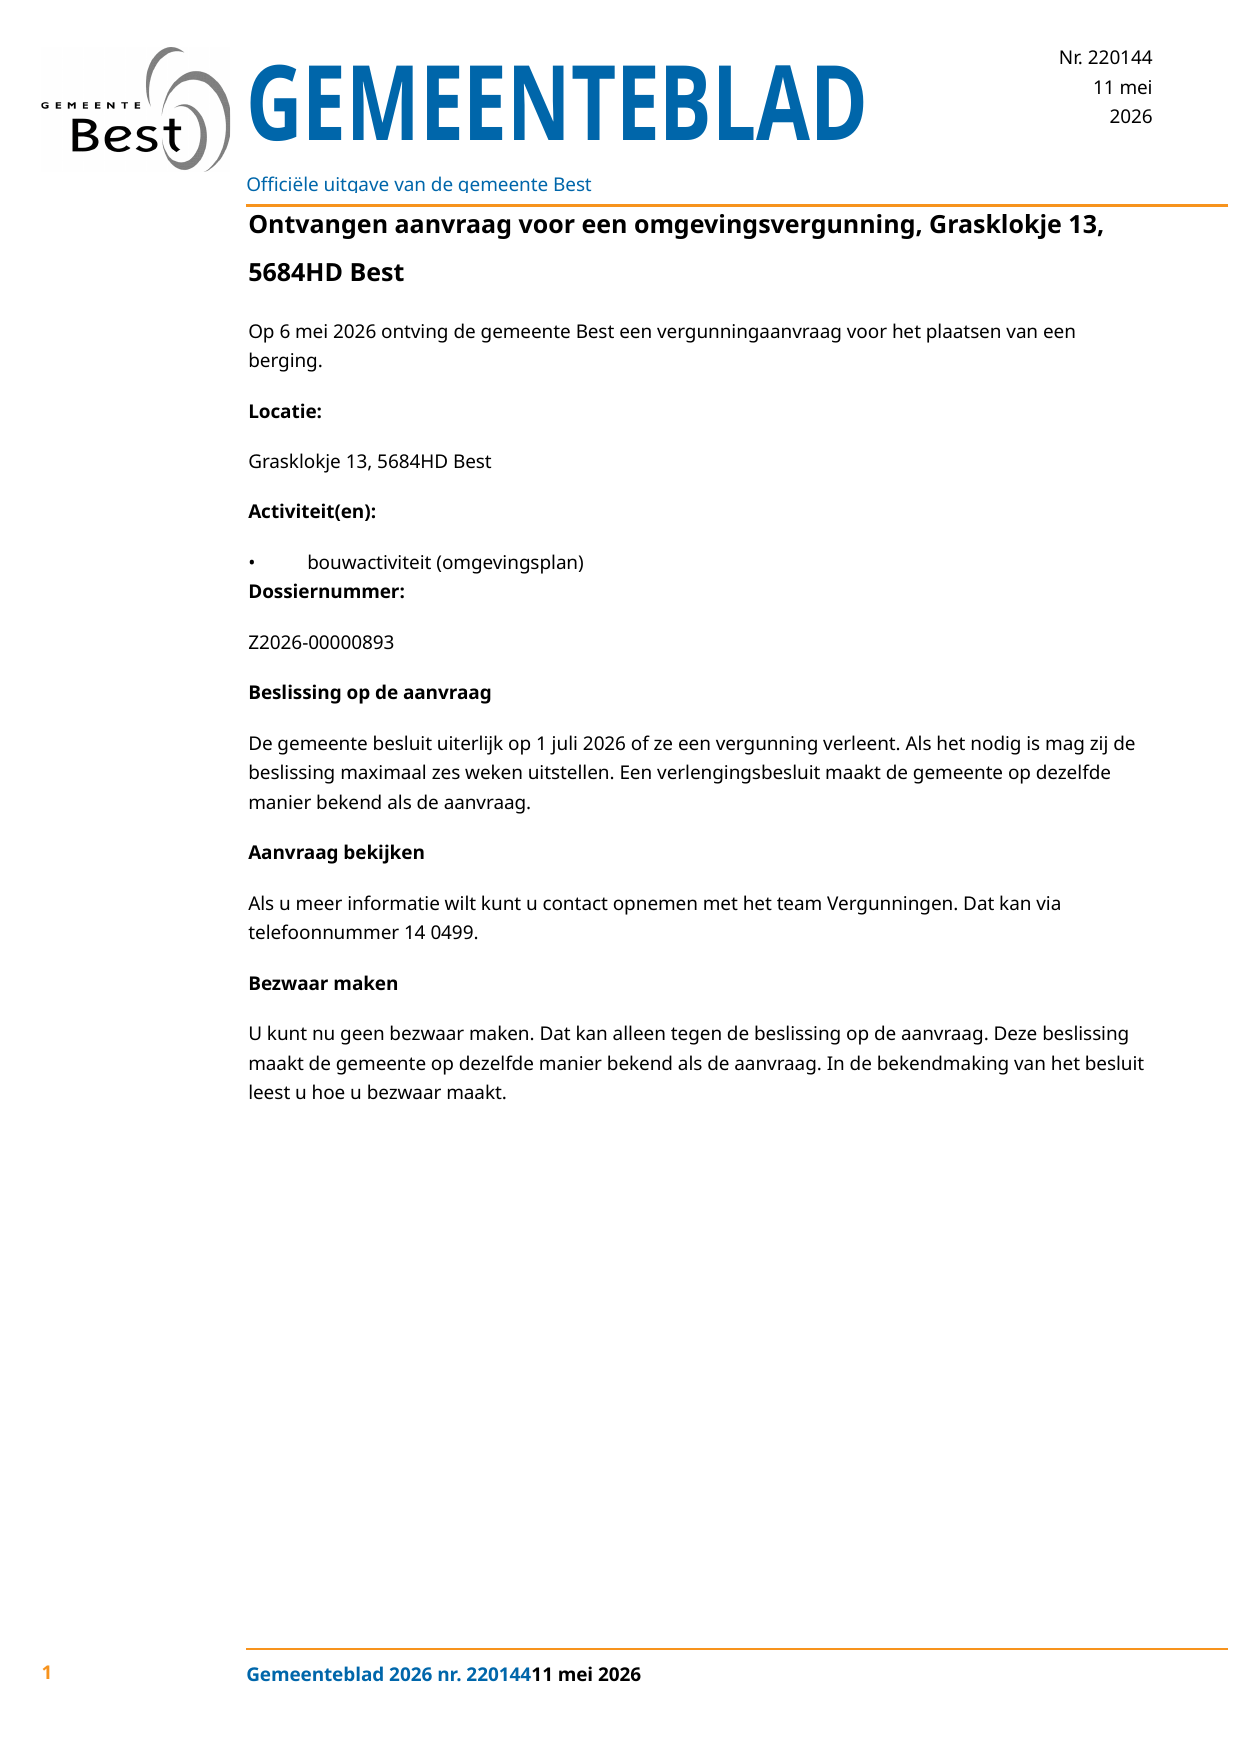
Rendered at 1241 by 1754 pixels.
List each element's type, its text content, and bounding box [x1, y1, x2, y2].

text Op 6 mei 2026 ontving de gemeente Best een vergunningaanvraag voor het plaatsen van een berging. [248, 318, 1152, 373]
text U kunt nu geen bezwaar maken. Dat kan alleen tegen de beslissing op de aanvraag. Deze beslissing maakt de gemeente op dezelfde manier bekend als de aanvraag. In de bekendmaking van het besluit leest u hoe u bezwaar maakt. [248, 1020, 1152, 1105]
text Z2026-00000893 [248, 629, 1152, 655]
text Als u meer informatie wilt kunt u contact opnemen met het team Vergunningen. Dat kan via telefoonnummer 14 0499. [248, 890, 1152, 945]
text Activiteit(en): [248, 499, 1152, 524]
text Locatie: [248, 398, 1152, 424]
text De gemeente besluit uiterlijk op 1 juli 2026 of ze een vergunning verleent. Als het nodig is mag zij de beslissing maximaal zes weken uitstellen. Een verlengingsbesluit maakt de gemeente op dezelfde manier bekend als de aanvraag. [248, 730, 1152, 815]
picture [41, 47, 231, 172]
text Aanvraag bekijken [248, 839, 1152, 865]
list bouwactiviteit (omgevingsplan) [248, 549, 1152, 575]
text Beslissing op de aanvraag [248, 679, 1152, 705]
text Bezwaar maken [248, 970, 1152, 996]
text Dossiernummer: [248, 579, 1152, 604]
text Grasklokje 13, 5684HD Best [248, 448, 1152, 474]
text Ontvangen aanvraag voor een omgevingsvergunning, Grasklokje 13, 5684HD Best [248, 207, 1152, 288]
